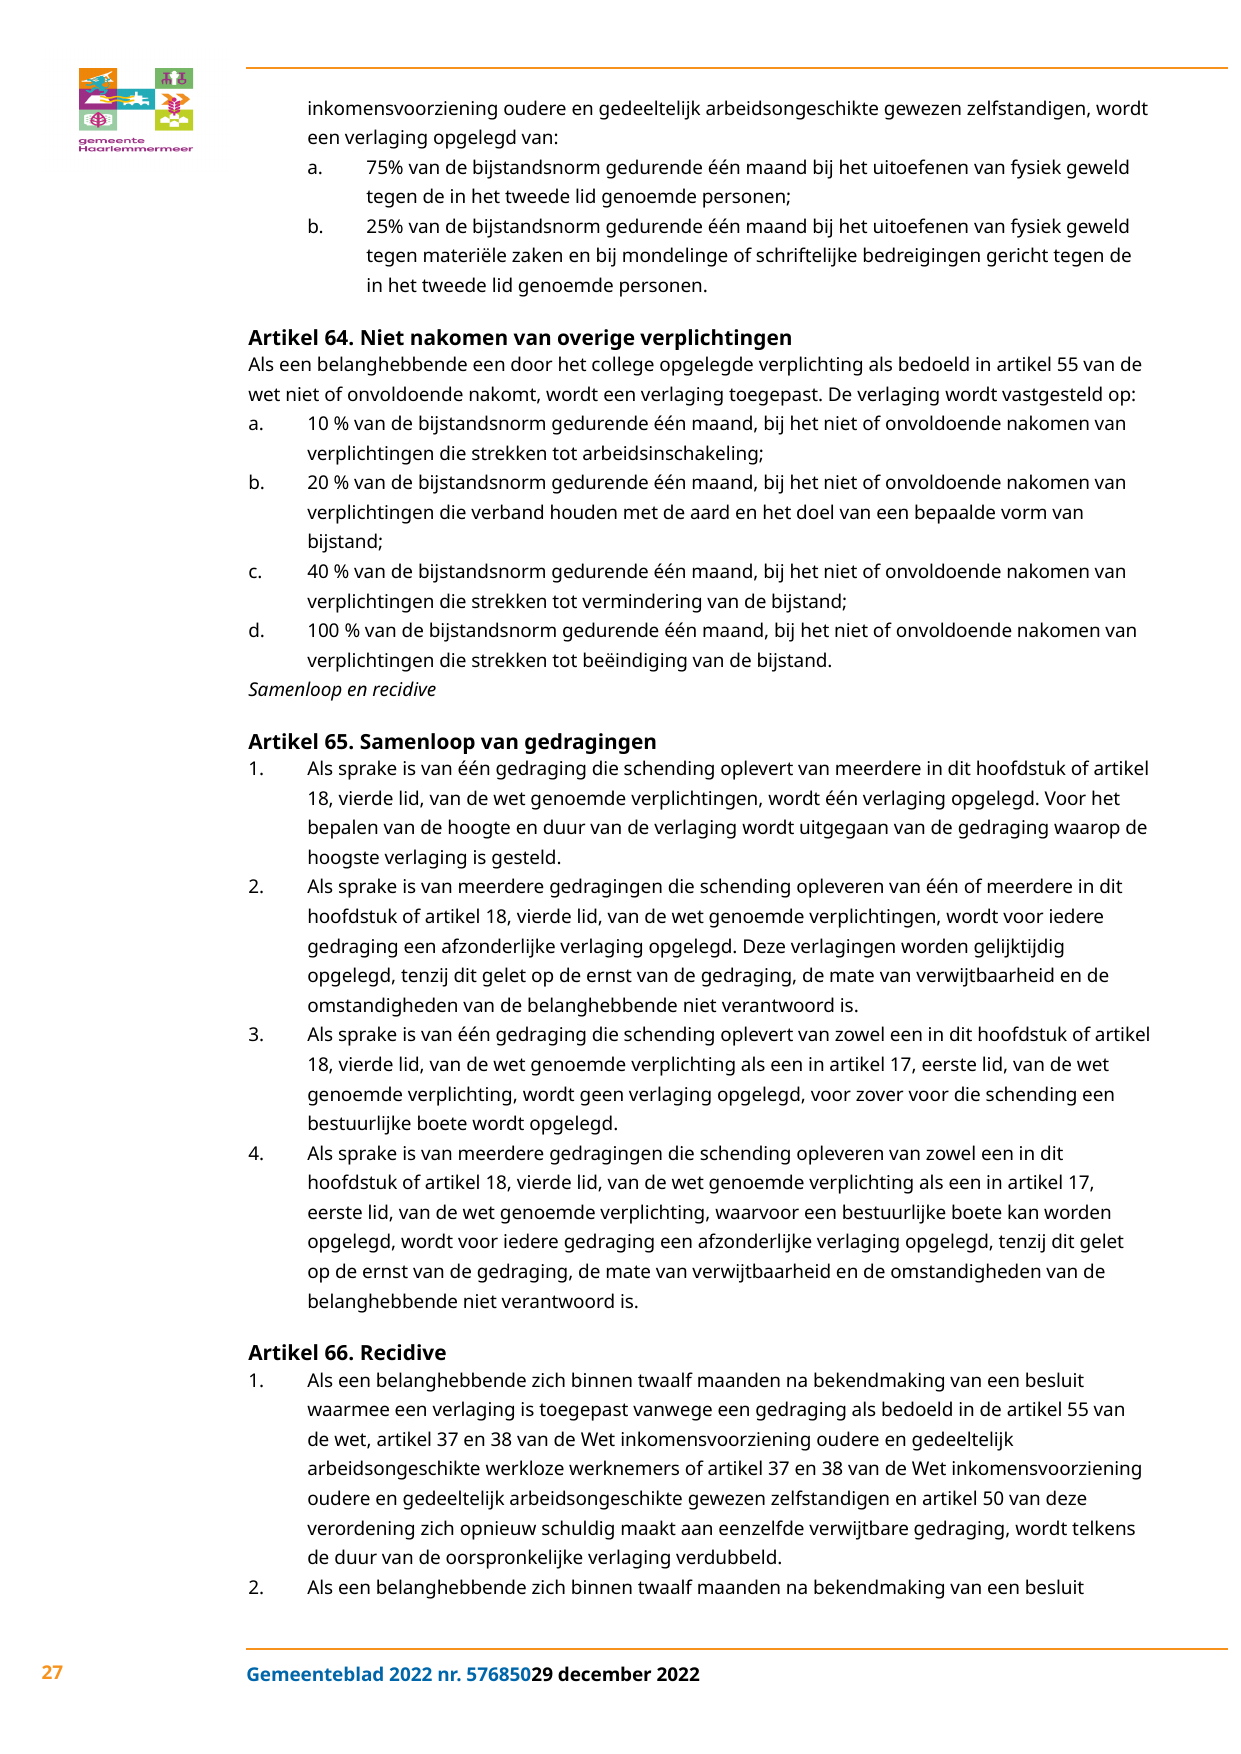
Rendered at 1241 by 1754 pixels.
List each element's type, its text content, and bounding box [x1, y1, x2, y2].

text Artikel 64. Niet nakomen van overige verplichtingen [248, 323, 1152, 351]
list 20 % van de bijstandsnorm gedurende één maand, bij het niet of onvoldoende nakomen van verplichtingen die verband houden met de aard en het doel van een bepaalde vorm van bijstand; [248, 469, 1152, 554]
text Artikel 65. Samenloop van gedragingen [248, 727, 1152, 755]
text Als een belanghebbende een door het college opgelegde verplichting als bedoeld in artikel 55 van de wet niet of onvoldoende nakomt, wordt een verlaging toegepast. De verlaging wordt vastgesteld op: [248, 351, 1152, 406]
list Als een belanghebbende zich binnen twaalf maanden na bekendmaking van een besluit [248, 1574, 1152, 1599]
text Artikel 66. Recidive [248, 1338, 1152, 1367]
picture [41, 47, 231, 172]
text Samenloop en recidive [248, 677, 1152, 702]
list 25% van de bijstandsnorm gedurende één maand bij het uitoefenen van fysiek geweld tegen materiële zaken en bij mondelinge of schriftelijke bedreigingen gericht tegen de in het tweede lid genoemde personen. [307, 213, 1152, 298]
list Als een belanghebbende zich binnen twaalf maanden na bekendmaking van een besluit waarmee een verlaging is toegepast vanwege een gedraging als bedoeld in de artikel 55 van de wet, artikel 37 en 38 van de Wet inkomensvoorziening oudere en gedeeltelijk arbeidsongeschikte werkloze werknemers of artikel 37 en 38 van de Wet inkomensvoorziening oudere en gedeeltelijk arbeidsongeschikte gewezen zelfstandigen en artikel 50 van deze verordening zich opnieuw schuldig maakt aan eenzelfde verwijtbare gedraging, wordt telkens de duur van de oorspronkelijke verlaging verdubbeld. [248, 1367, 1152, 1570]
list inkomensvoorziening oudere en gedeeltelijk arbeidsongeschikte gewezen zelfstandigen, wordt een verlaging opgelegd van: [248, 95, 1152, 150]
list 100 % van de bijstandsnorm gedurende één maand, bij het niet of onvoldoende nakomen van verplichtingen die strekken tot beëindiging van de bijstand. [248, 617, 1152, 673]
list 10 % van de bijstandsnorm gedurende één maand, bij het niet of onvoldoende nakomen van verplichtingen die strekken tot arbeidsinschakeling; [248, 410, 1152, 466]
list Als sprake is van één gedraging die schending oplevert van zowel een in dit hoofdstuk of artikel 18, vierde lid, van de wet genoemde verplichting als een in artikel 17, eerste lid, van de wet genoemde verplichting, wordt geen verlaging opgelegd, voor zover voor die schending een bestuurlijke boete wordt opgelegd. [248, 1022, 1152, 1136]
list Als sprake is van meerdere gedragingen die schending opleveren van één of meerdere in dit hoofdstuk of artikel 18, vierde lid, van de wet genoemde verplichtingen, wordt voor iedere gedraging een afzonderlijke verlaging opgelegd. Deze verlagingen worden gelijktijdig opgelegd, tenzij dit gelet op de ernst van de gedraging, de mate van verwijtbaarheid en de omstandigheden van de belanghebbende niet verantwoord is. [248, 874, 1152, 1018]
list 40 % van de bijstandsnorm gedurende één maand, bij het niet of onvoldoende nakomen van verplichtingen die strekken tot vermindering van de bijstand; [248, 558, 1152, 613]
list 75% van de bijstandsnorm gedurende één maand bij het uitoefenen van fysiek geweld tegen de in het tweede lid genoemde personen; [307, 154, 1152, 209]
list Als sprake is van meerdere gedragingen die schending opleveren van zowel een in dit hoofdstuk of artikel 18, vierde lid, van de wet genoemde verplichting als een in artikel 17, eerste lid, van de wet genoemde verplichting, waarvoor een bestuurlijke boete kan worden opgelegd, wordt voor iedere gedraging een afzonderlijke verlaging opgelegd, tenzij dit gelet op de ernst van de gedraging, de mate van verwijtbaarheid en de omstandigheden van de belanghebbende niet verantwoord is. [248, 1140, 1152, 1314]
list Als sprake is van één gedraging die schending oplevert van meerdere in dit hoofdstuk of artikel 18, vierde lid, van de wet genoemde verplichtingen, wordt één verlaging opgelegd. Voor het bepalen van de hoogte en duur van de verlaging wordt uitgegaan van de gedraging waarop de hoogste verlaging is gesteld. [248, 755, 1152, 870]
